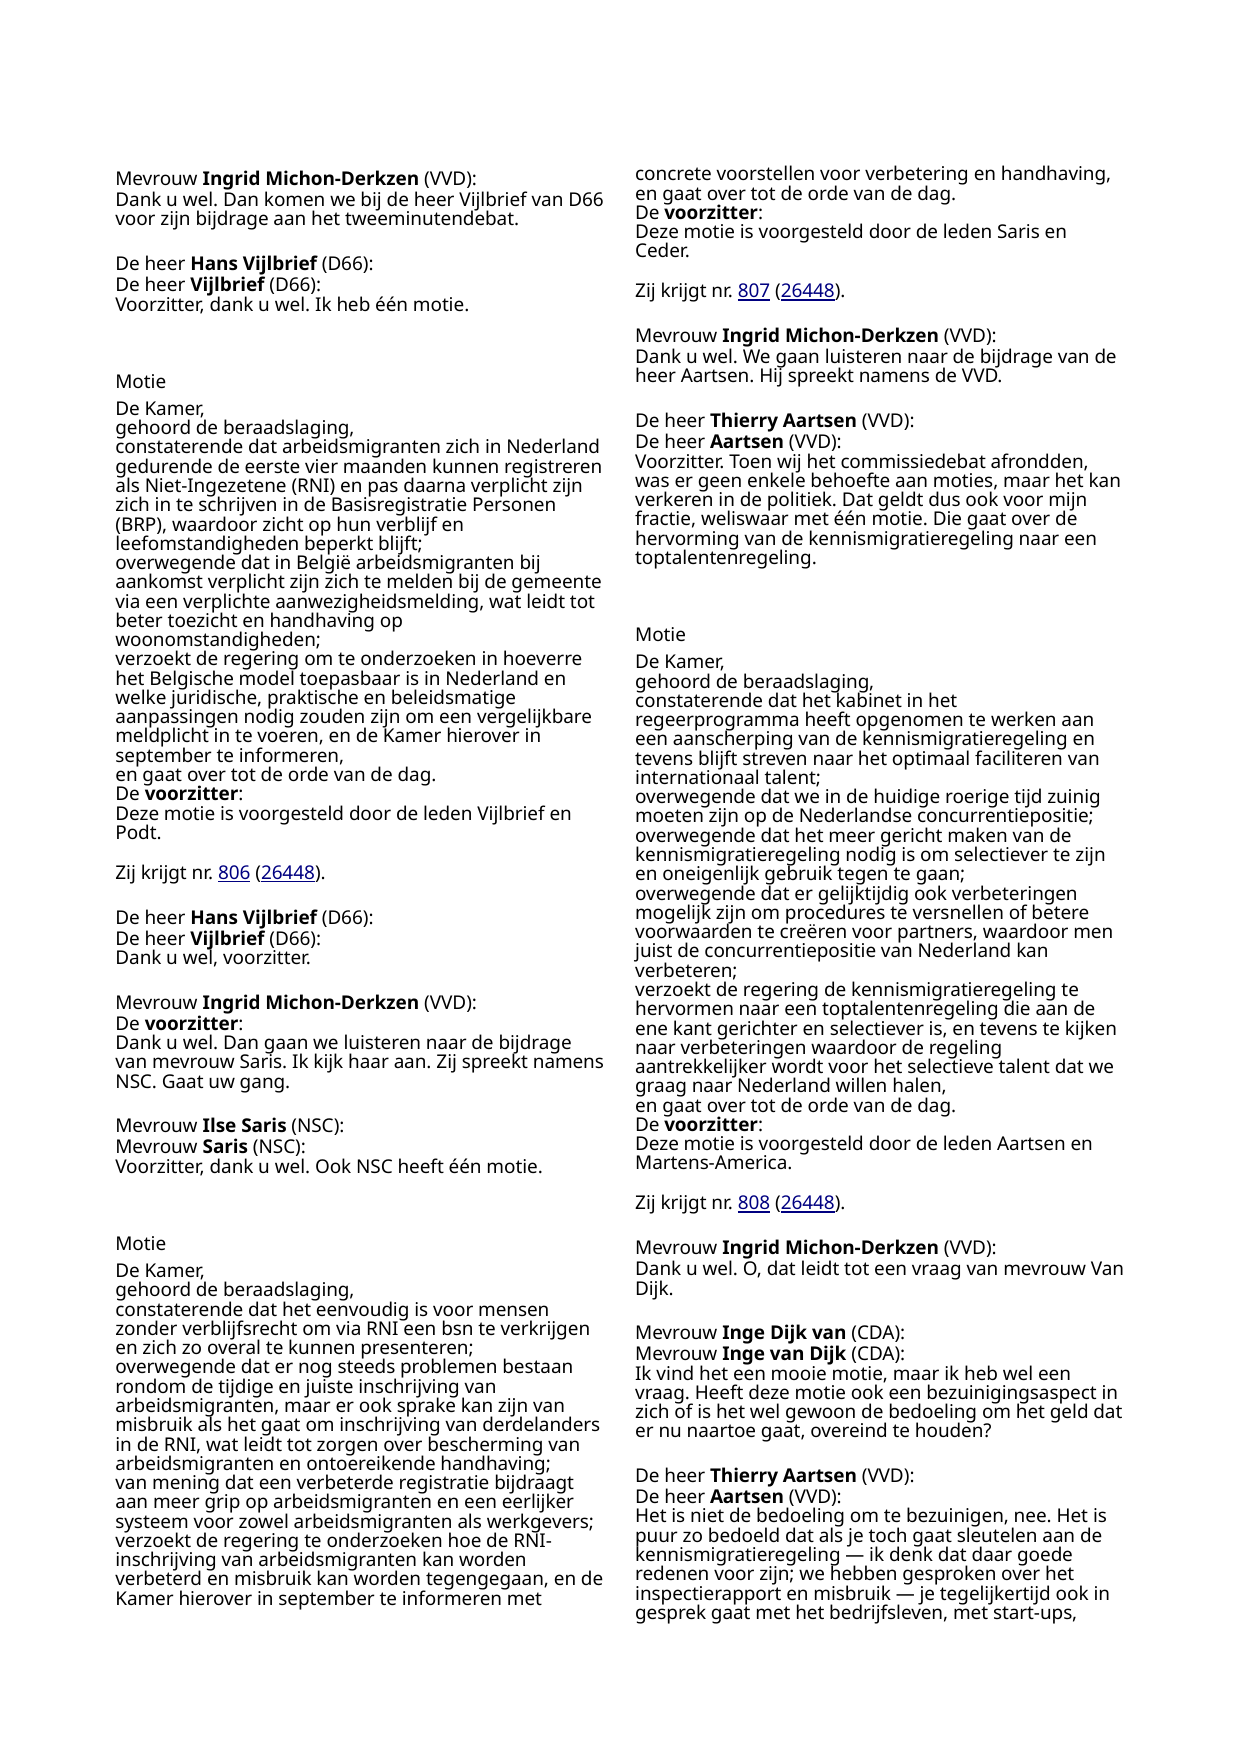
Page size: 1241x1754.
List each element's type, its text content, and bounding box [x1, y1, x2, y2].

text De heer Hans Vijlbrief (D66): [115, 904, 605, 930]
text Motie [115, 368, 605, 394]
text Mevrouw Inge van Dijk (CDA): [635, 1345, 1125, 1364]
text Motie [635, 622, 1125, 647]
text Dank u wel, voorzitter. [115, 949, 605, 968]
text Zij krijgt nr. 806 (26448). [115, 864, 605, 883]
text Motie [115, 1230, 605, 1256]
text Deze motie is voorgesteld door de leden Saris en Ceder. [635, 223, 1125, 262]
text Mevrouw Ingrid Michon-Derkzen (VVD): [635, 322, 1125, 348]
text De Kamer, [115, 1262, 605, 1281]
text Zij krijgt nr. 807 (26448). [635, 282, 1125, 302]
text Mevrouw Ingrid Michon-Derkzen (VVD): [635, 1234, 1125, 1260]
text De voorzitter: [635, 204, 1125, 223]
text gehoord de beraadslaging, [115, 419, 605, 438]
text Voorzitter, dank u wel. Ik heb één motie. [115, 296, 605, 315]
text Deze motie is voorgesteld door de leden Vijlbrief en Podt. [115, 804, 605, 843]
text De voorzitter: [115, 785, 605, 804]
text Mevrouw Ilse Saris (NSC): [115, 1113, 605, 1138]
text Voorzitter. Toen wij het commissiedebat afrondden, was er geen enkele behoefte aan moties, maar het kan verkeren in de politiek. Dat geldt dus ook voor mijn fractie, weliswaar met één motie. Die gaat over de hervorming van de kennismigratieregeling naar een toptalentenregeling. [635, 453, 1125, 568]
text De heer Vijlbrief (D66): [115, 930, 605, 949]
text De heer Aartsen (VVD): [635, 433, 1125, 453]
text verzoekt de regering de kennismigratieregeling te hervormen naar een toptalentenregeling die aan de ene kant gerichter en selectiever is, en tevens te kijken naar verbeteringen waardoor de regeling aantrekkelijker wordt voor het selectieve talent dat we graag naar Nederland willen halen, [635, 981, 1125, 1097]
text Mevrouw Ingrid Michon-Derkzen (VVD): [115, 165, 605, 191]
text overwegende dat er gelijktijdig ook verbeteringen mogelijk zijn om procedures te versnellen of betere voorwaarden te creëren voor partners, waardoor men juist de concurrentiepositie van Nederland kan verbeteren; [635, 884, 1125, 981]
text constaterende dat het eenvoudig is voor mensen zonder verblijfsrecht om via RNI een bsn te verkrijgen en zich zo overal te kunnen presenteren; [115, 1301, 605, 1358]
text van mening dat een verbeterde registratie bijdraagt aan meer grip op arbeidsmigranten en een eerlijker systeem voor zowel arbeidsmigranten als werkgevers; [115, 1474, 605, 1532]
text en gaat over tot de orde van de dag. [635, 1097, 1125, 1116]
text De heer Thierry Aartsen (VVD): [635, 408, 1125, 433]
text De voorzitter: [635, 1116, 1125, 1135]
text De Kamer, [635, 653, 1125, 673]
text concrete voorstellen voor verbetering en handhaving, [635, 165, 1125, 184]
text Deze motie is voorgesteld door de leden Aartsen en Martens-America. [635, 1135, 1125, 1174]
text De voorzitter: [115, 1015, 605, 1034]
text Dank u wel. O, dat leidt tot een vraag van mevrouw Van Dijk. [635, 1260, 1125, 1299]
text Dank u wel. Dan komen we bij de heer Vijlbrief van D66 voor zijn bijdrage aan het tweeminutendebat. [115, 191, 605, 230]
text overwegende dat er nog steeds problemen bestaan rondom de tijdige en juiste inschrijving van arbeidsmigranten, maar er ook sprake kan zijn van misbruik als het gaat om inschrijving van derdelanders in de RNI, wat leidt tot zorgen over bescherming van arbeidsmigranten en ontoereikende handhaving; [115, 1358, 605, 1474]
text overwegende dat in België arbeidsmigranten bij aankomst verplicht zijn zich te melden bij de gemeente via een verplichte aanwezigheidsmelding, wat leidt tot beter toezicht en handhaving op woonomstandigheden; [115, 554, 605, 650]
text gehoord de beraadslaging, [635, 673, 1125, 692]
text verzoekt de regering te onderzoeken hoe de RNI-inschrijving van arbeidsmigranten kan worden verbeterd en misbruik kan worden tegengegaan, en de Kamer hierover in september te informeren met [115, 1532, 605, 1609]
text De Kamer, [115, 400, 605, 419]
text De heer Aartsen (VVD): [635, 1488, 1125, 1507]
text gehoord de beraadslaging, [115, 1281, 605, 1301]
text constaterende dat arbeidsmigranten zich in Nederland gedurende de eerste vier maanden kunnen registreren als Niet-Ingezetene (RNI) en pas daarna verplicht zijn zich in te schrijven in de Basisregistratie Personen (BRP), waardoor zicht op hun verblijf en leefomstandigheden beperkt blijft; [115, 438, 605, 554]
text overwegende dat het meer gericht maken van de kennismigratieregeling nodig is om selectiever te zijn en oneigenlijk gebruik tegen te gaan; [635, 827, 1125, 884]
text overwegende dat we in de huidige roerige tijd zuinig moeten zijn op de Nederlandse concurrentiepositie; [635, 788, 1125, 827]
text De heer Hans Vijlbrief (D66): [115, 251, 605, 276]
text verzoekt de regering om te onderzoeken in hoeverre het Belgische model toepasbaar is in Nederland en welke juridische, praktische en beleidsmatige aanpassingen nodig zouden zijn om een vergelijkbare meldplicht in te voeren, en de Kamer hierover in september te informeren, [115, 650, 605, 766]
text Dank u wel. We gaan luisteren naar de bijdrage van de heer Aartsen. Hij spreekt namens de VVD. [635, 348, 1125, 387]
text Zij krijgt nr. 808 (26448). [635, 1194, 1125, 1214]
text De heer Vijlbrief (D66): [115, 276, 605, 296]
text en gaat over tot de orde van de dag. [115, 766, 605, 785]
text Voorzitter, dank u wel. Ook NSC heeft één motie. [115, 1158, 605, 1177]
text en gaat over tot de orde van de dag. [635, 184, 1125, 204]
text De heer Thierry Aartsen (VVD): [635, 1462, 1125, 1488]
text Ik vind het een mooie motie, maar ik heb wel een vraag. Heeft deze motie ook een bezuinigingsaspect in zich of is het wel gewoon de bedoeling om het geld dat er nu naartoe gaat, overeind te houden? [635, 1364, 1125, 1442]
text constaterende dat het kabinet in het regeerprogramma heeft opgenomen te werken aan een aanscherping van de kennismigratieregeling en tevens blijft streven naar het optimaal faciliteren van internationaal talent; [635, 692, 1125, 788]
text Mevrouw Ingrid Michon-Derkzen (VVD): [115, 989, 605, 1015]
text Dank u wel. Dan gaan we luisteren naar de bijdrage van mevrouw Saris. Ik kijk haar aan. Zij spreekt namens NSC. Gaat uw gang. [115, 1034, 605, 1092]
text Mevrouw Inge Dijk van (CDA): [635, 1319, 1125, 1345]
text Mevrouw Saris (NSC): [115, 1138, 605, 1158]
text Het is niet de bedoeling om te bezuinigen, nee. Het is puur zo bedoeld dat als je toch gaat sleutelen aan de kennismigratieregeling — ik denk dat daar goede redenen voor zijn; we hebben gesproken over het inspectierapport en misbruik — je tegelijkertijd ook in gesprek gaat met het bedrijfsleven, met start-ups, [635, 1507, 1125, 1623]
